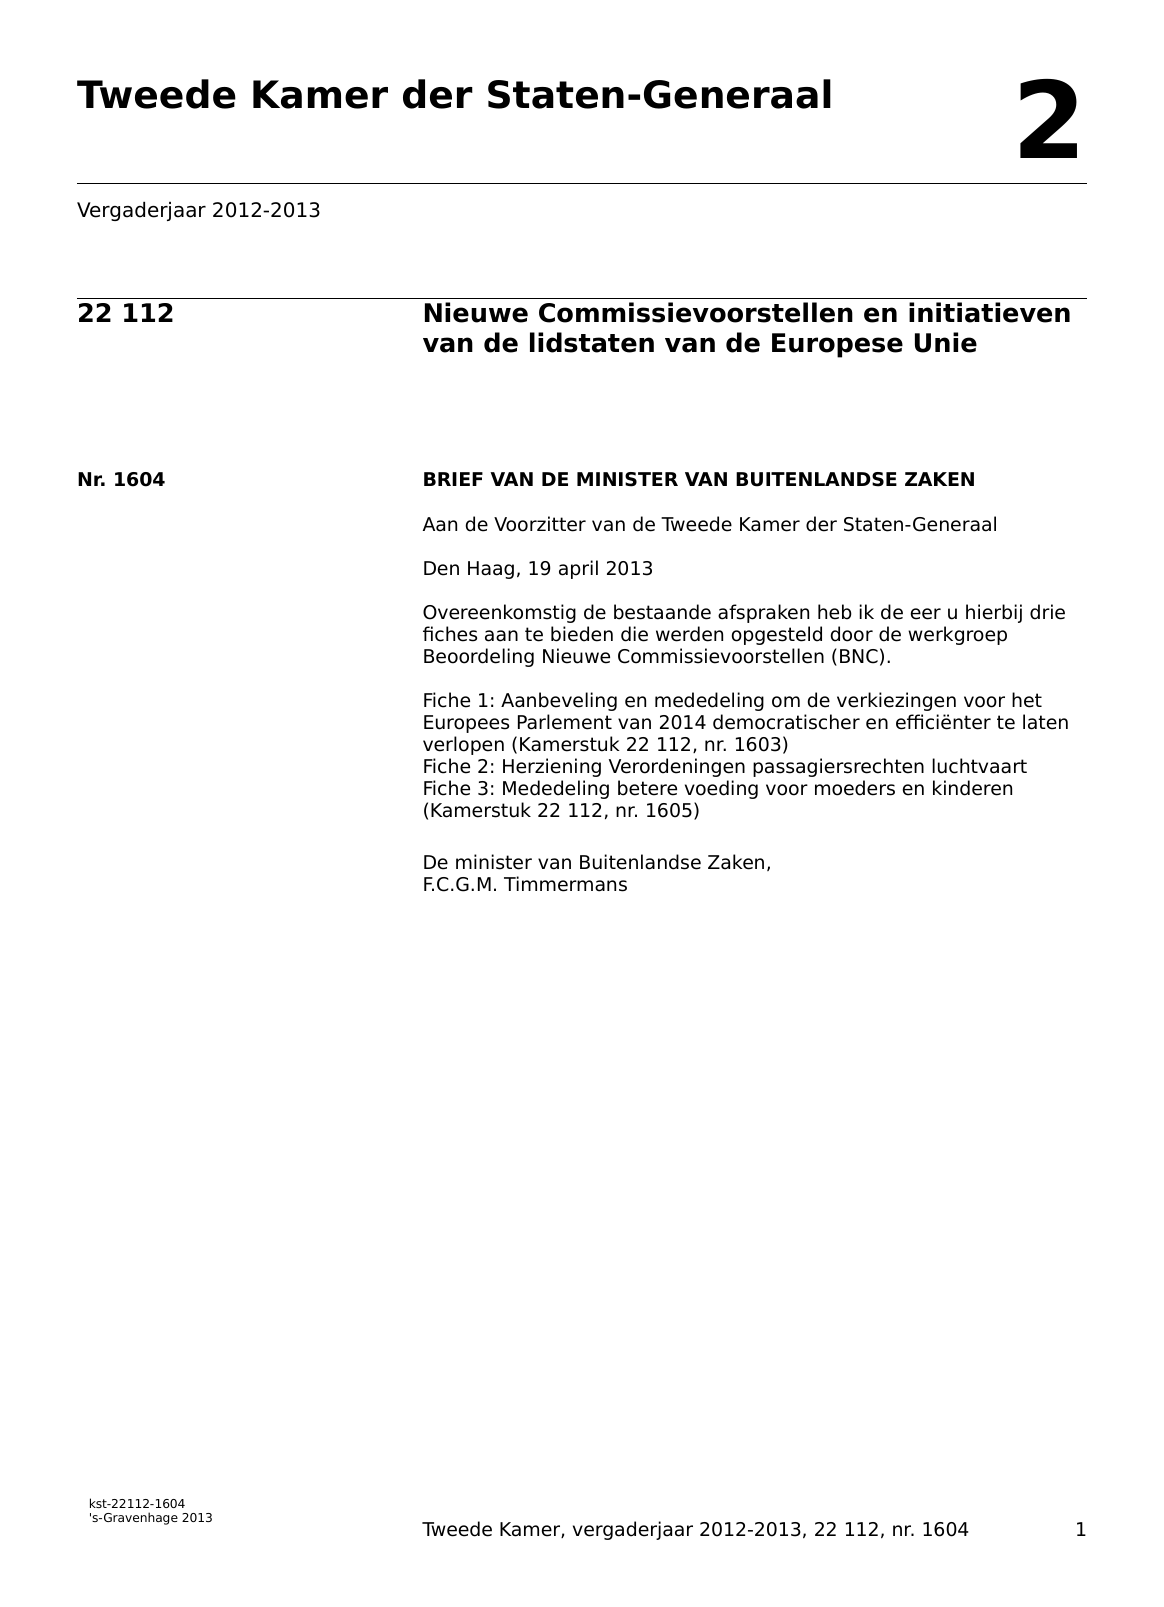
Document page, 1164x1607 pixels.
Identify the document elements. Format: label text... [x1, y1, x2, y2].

subtitle 22 112 Nieuwe Commissievoorstellen en initiatieven van de lidstaten van de Europese Unie [77, 299, 1087, 358]
text Fiche 3: Mededeling betere voeding voor moeders en kinderen (Kamerstuk 22 112, nr. 1605) [422, 778, 1087, 822]
subtitle Nr. 1604 BRIEF VAN DE MINISTER VAN BUITENLANDSE ZAKEN [77, 469, 1087, 491]
text Fiche 1: Aanbeveling en mededeling om de verkiezingen voor het Europees Parlement van 2014 democratischer en efficiënter te laten verlopen (Kamerstuk 22 112, nr. 1603) [422, 690, 1087, 756]
text De minister van Buitenlandse Zaken, F.C.G.M. Timmermans [422, 852, 1087, 896]
table_header Tweede Kamer der Staten-Generaal [77, 59, 886, 183]
table_header 2 [886, 59, 1087, 183]
table_cell Vergaderjaar 2012-2013 [77, 184, 1087, 298]
text Aan de Voorzitter van de Tweede Kamer der Staten-Generaal [422, 513, 1087, 536]
text 's-Gravenhage 2013 [88, 1511, 323, 1525]
text Fiche 2: Herziening Verordeningen passagiersrechten luchtvaart [422, 756, 1087, 778]
text kst-22112-1604 [88, 1497, 323, 1511]
text Den Haag, 19 april 2013 [422, 558, 1087, 580]
text Overeenkomstig de bestaande afspraken heb ik de eer u hierbij drie fiches aan te bieden die werden opgesteld door de werkgroep Beoordeling Nieuwe Commissievoorstellen (BNC). [422, 602, 1087, 668]
